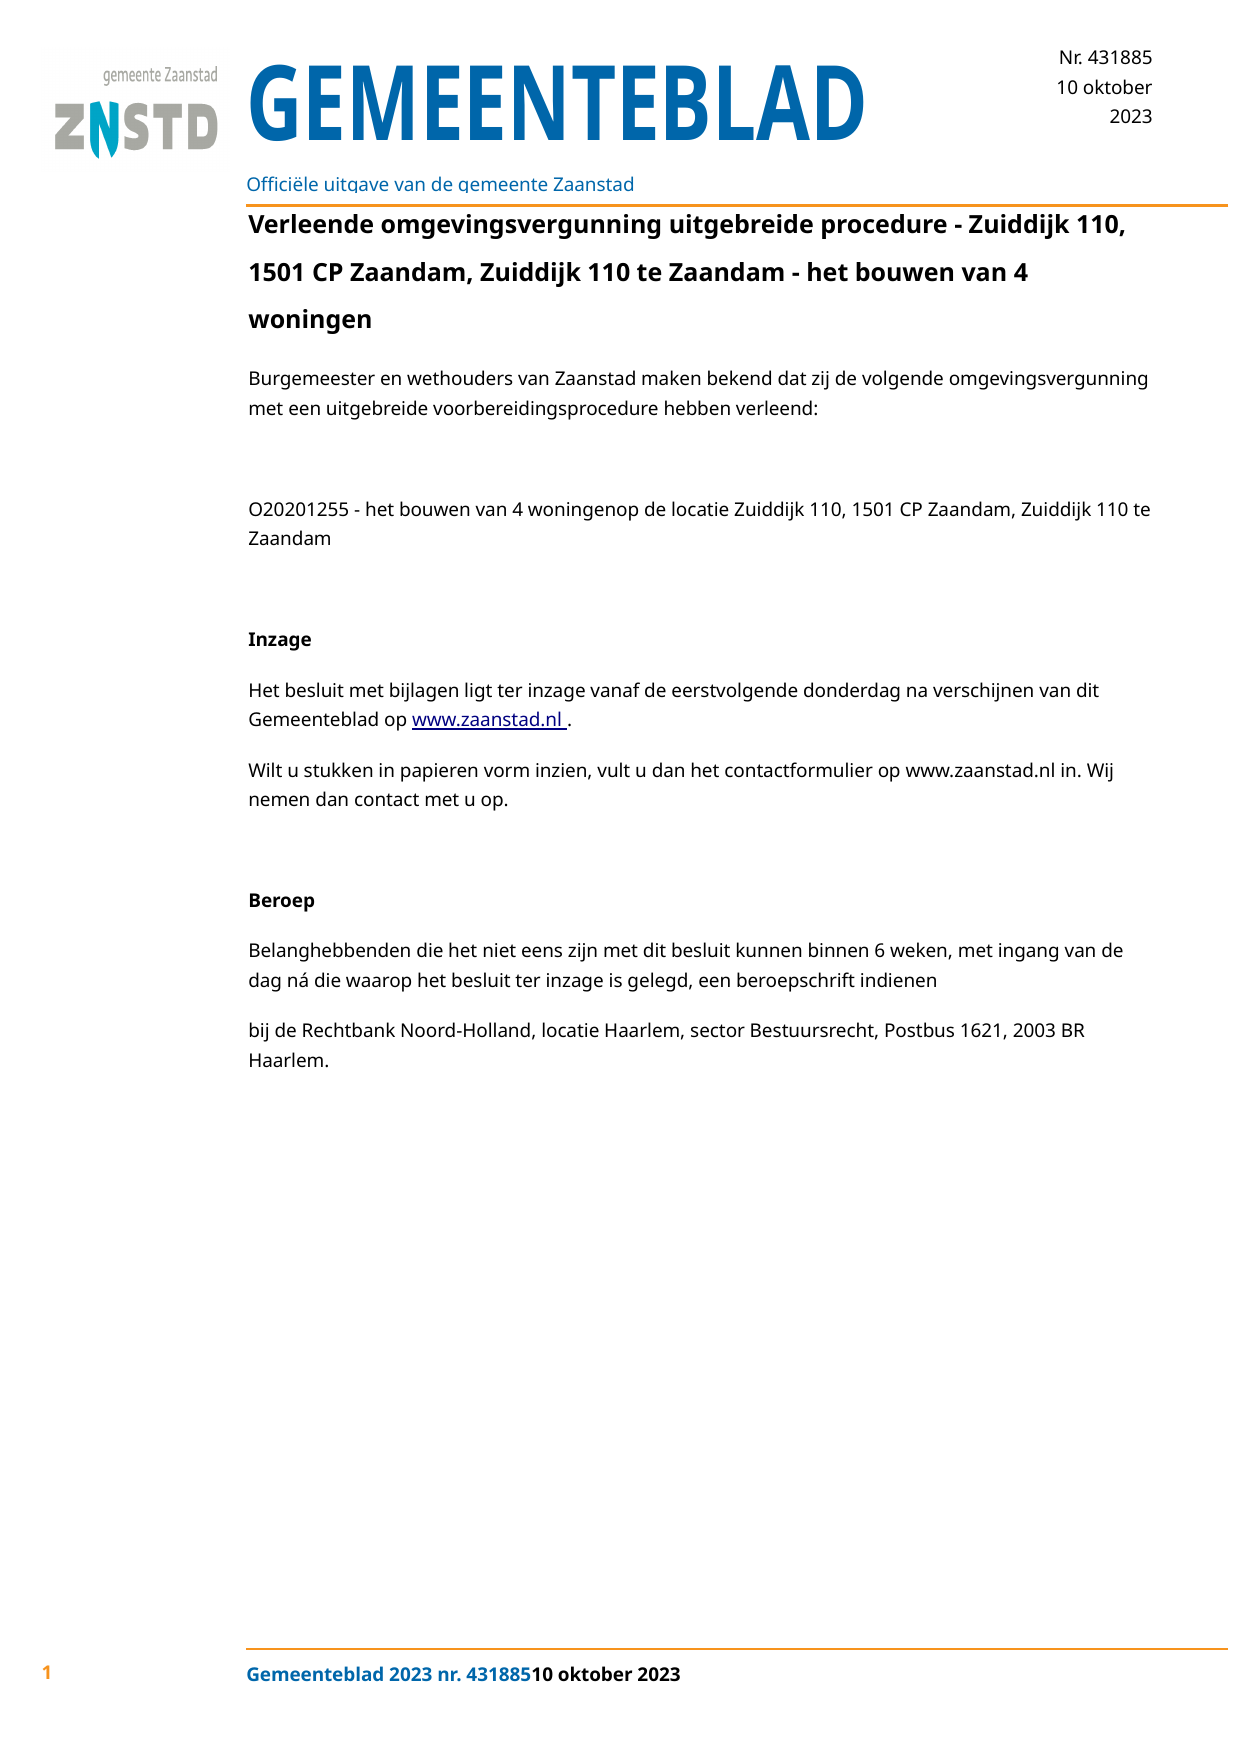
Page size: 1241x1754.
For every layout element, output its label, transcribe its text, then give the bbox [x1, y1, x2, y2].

text bij de Rechtbank Noord-Holland, locatie Haarlem, sector Bestuursrecht, Postbus 1621, 2003 BR Haarlem. [248, 1018, 1152, 1073]
picture [41, 47, 231, 172]
text Burgemeester en wethouders van Zaanstad maken bekend dat zij de volgende omgevingsvergunning met een uitgebreide voorbereidingsprocedure hebben verleend: [248, 366, 1152, 421]
text Het besluit met bijlagen ligt ter inzage vanaf de eerstvolgende donderdag na verschijnen van dit Gemeenteblad op www.zaanstad.nl . [248, 677, 1152, 732]
text O20201255 - het bouwen van 4 woningenop de locatie Zuiddijk 110, 1501 CP Zaandam, Zuiddijk 110 te Zaandam [248, 496, 1152, 551]
text Verleende omgevingsvergunning uitgebreide procedure - Zuiddijk 110, 1501 CP Zaandam, Zuiddijk 110 te Zaandam - het bouwen van 4 woningen [248, 207, 1152, 336]
text Belanghebbenden die het niet eens zijn met dit besluit kunnen binnen 6 weken, met ingang van de dag ná die waarop het besluit ter inzage is gelegd, een beroepschrift indienen [248, 938, 1152, 993]
text Wilt u stukken in papieren vorm inzien, vult u dan het contactformulier op www.zaanstad.nl in. Wij nemen dan contact met u op. [248, 757, 1152, 812]
text Beroep [248, 887, 1152, 913]
text Inzage [248, 626, 1152, 652]
